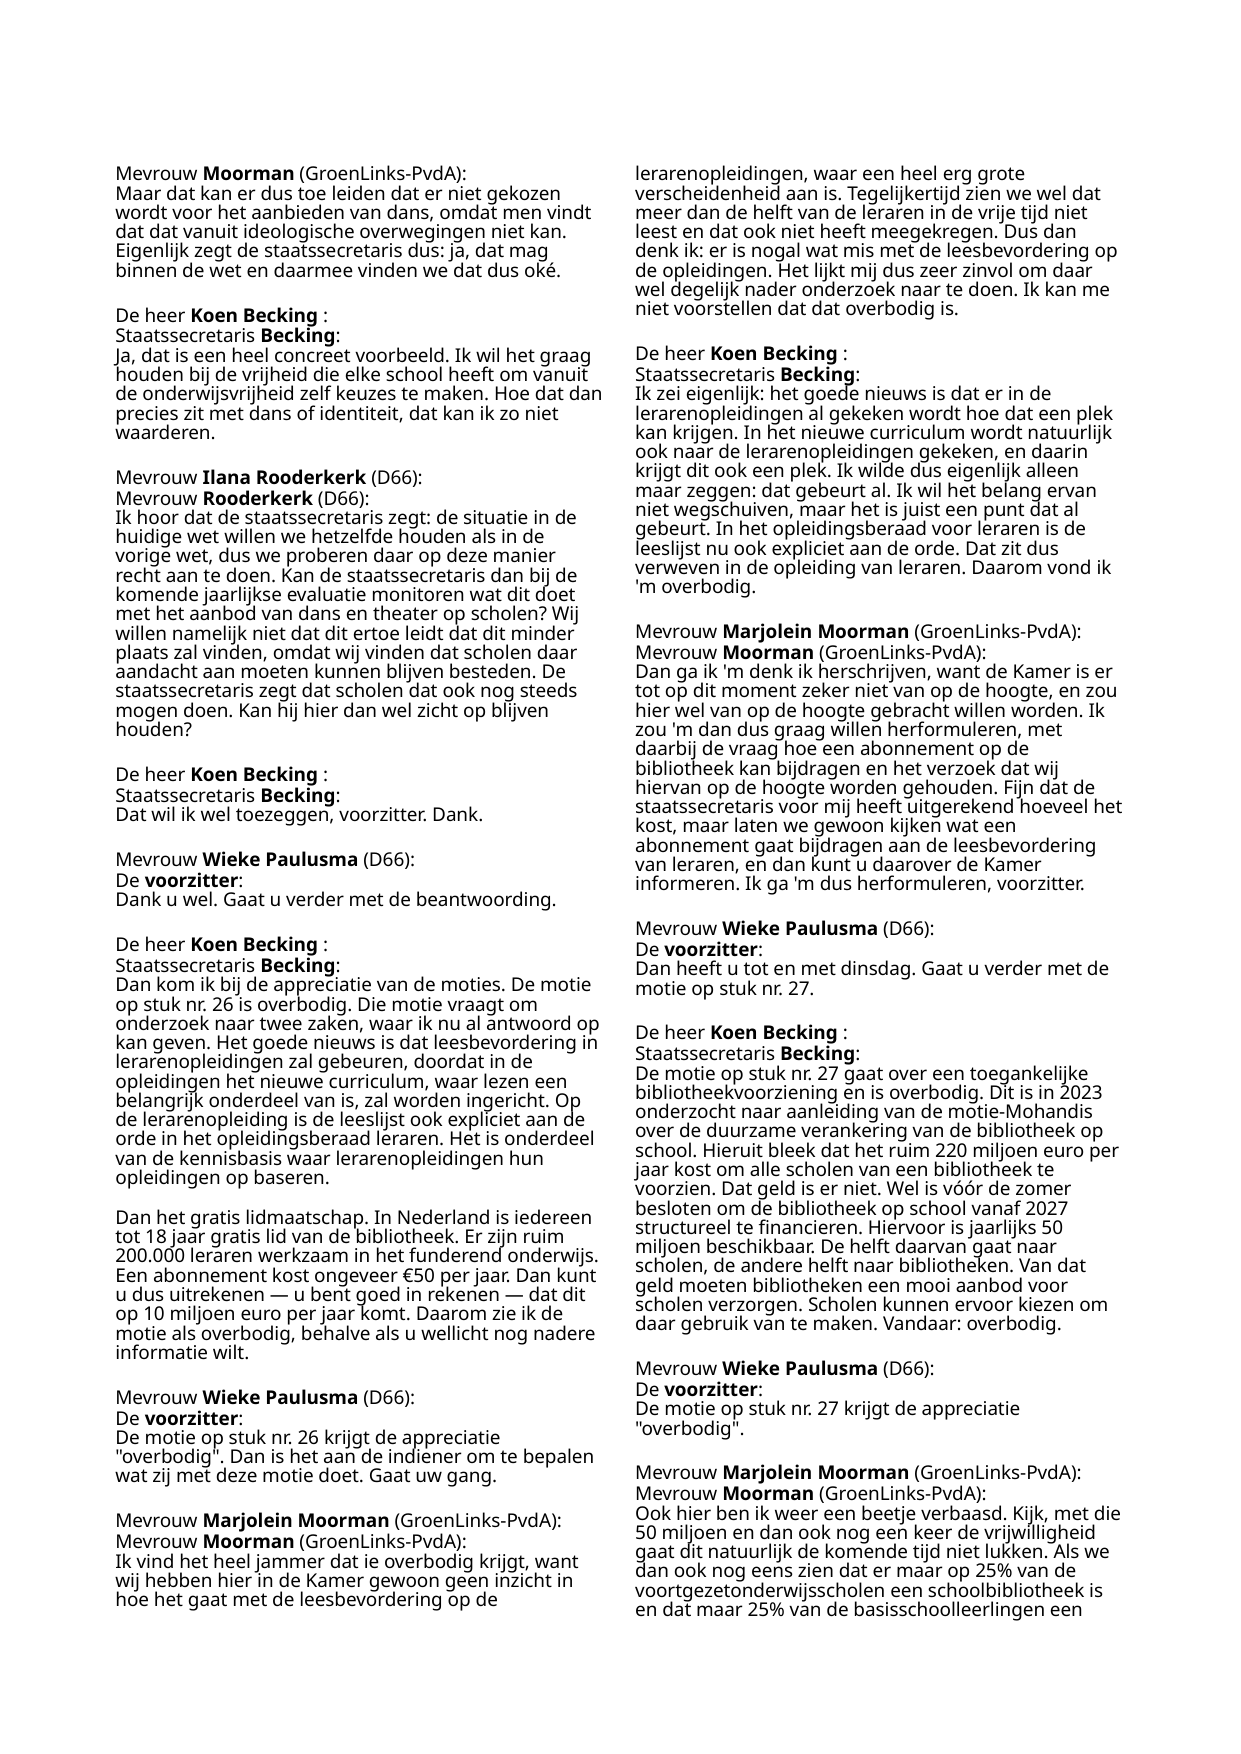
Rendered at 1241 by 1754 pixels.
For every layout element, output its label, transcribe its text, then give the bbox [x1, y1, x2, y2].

text Mevrouw Moorman (GroenLinks-PvdA): [115, 1533, 605, 1553]
text Dan het gratis lidmaatschap. In Nederland is iedereen tot 18 jaar gratis lid van de bibliotheek. Er zijn ruim 200.000 leraren werkzaam in het funderend onderwijs. Een abonnement kost ongeveer €50 per jaar. Dan kunt u dus uitrekenen — u bent goed in rekenen — dat dit op 10 miljoen euro per jaar komt. Daarom zie ik de motie als overbodig, behalve als u wellicht nog nadere informatie wilt. [115, 1209, 605, 1363]
text Dank u wel. Gaat u verder met de beantwoording. [115, 891, 605, 910]
text De voorzitter: [115, 1410, 605, 1429]
text De voorzitter: [115, 872, 605, 891]
text lerarenopleidingen, waar een heel erg grote verscheidenheid aan is. Tegelijkertijd zien we wel dat meer dan de helft van de leraren in de vrije tijd niet leest en dat ook niet heeft meegekregen. Dus dan denk ik: er is nogal wat mis met de leesbevordering op de opleidingen. Het lijkt mij dus zeer zinvol om daar wel degelijk nader onderzoek naar te doen. Ik kan me niet voorstellen dat dat overbodig is. [635, 165, 1125, 319]
text De voorzitter: [635, 1381, 1125, 1400]
text Maar dat kan er dus toe leiden dat er niet gekozen wordt voor het aanbieden van dans, omdat men vindt dat dat vanuit ideologische overwegingen niet kan. Eigenlijk zegt de staatssecretaris dus: ja, dat mag binnen de wet en daarmee vinden we dat dus oké. [115, 184, 605, 281]
text Staatssecretaris Becking: [115, 957, 605, 976]
text De motie op stuk nr. 26 krijgt de appreciatie "overbodig". Dan is het aan de indiener om te bepalen wat zij met deze motie doet. Gaat uw gang. [115, 1429, 605, 1487]
text Mevrouw Marjolein Moorman (GroenLinks-PvdA): [635, 1459, 1125, 1485]
text Mevrouw Wieke Paulusma (D66): [115, 846, 605, 872]
text Staatssecretaris Becking: [115, 787, 605, 806]
text Staatssecretaris Becking: [115, 327, 605, 347]
text Dan ga ik 'm denk ik herschrijven, want de Kamer is er tot op dit moment zeker niet van op de hoogte, en zou hier wel van op de hoogte gebracht willen worden. Ik zou 'm dan dus graag willen herformuleren, met daarbij de vraag hoe een abonnement op de bibliotheek kan bijdragen en het verzoek dat wij hiervan op de hoogte worden gehouden. Fijn dat de staatssecretaris voor mij heeft uitgerekend hoeveel het kost, maar laten we gewoon kijken wat een abonnement gaat bijdragen aan de leesbevordering van leraren, en dan kunt u daarover de Kamer informeren. Ik ga 'm dus herformuleren, voorzitter. [635, 663, 1125, 894]
text De heer Koen Becking : [115, 931, 605, 957]
text Dat wil ik wel toezeggen, voorzitter. Dank. [115, 806, 605, 825]
text De heer Koen Becking : [115, 761, 605, 787]
text Mevrouw Marjolein Moorman (GroenLinks-PvdA): [115, 1508, 605, 1533]
text De heer Koen Becking : [635, 340, 1125, 366]
text De heer Koen Becking : [635, 1019, 1125, 1045]
text Mevrouw Wieke Paulusma (D66): [635, 915, 1125, 941]
text De motie op stuk nr. 27 gaat over een toegankelijke bibliotheekvoorziening en is overbodig. Dit is in 2023 onderzocht naar aanleiding van de motie-Mohandis over de duurzame verankering van de bibliotheek op school. Hieruit bleek dat het ruim 220 miljoen euro per jaar kost om alle scholen van een bibliotheek te voorzien. Dat geld is er niet. Wel is vóór de zomer besloten om de bibliotheek op school vanaf 2027 structureel te financieren. Hiervoor is jaarlijks 50 miljoen beschikbaar. De helft daarvan gaat naar scholen, de andere helft naar bibliotheken. Van dat geld moeten bibliotheken een mooi aanbod voor scholen verzorgen. Scholen kunnen ervoor kiezen om daar gebruik van te maken. Vandaar: overbodig. [635, 1064, 1125, 1334]
text Mevrouw Moorman (GroenLinks-PvdA): [115, 165, 605, 184]
text Ook hier ben ik weer een beetje verbaasd. Kijk, met die 50 miljoen en dan ook nog een keer de vrijwilligheid gaat dit natuurlijk de komende tijd niet lukken. Als we dan ook nog eens zien dat er maar op 25% van de voortgezetonderwijsscholen een schoolbibliotheek is en dat maar 25% van de basisschoolleerlingen een [635, 1504, 1125, 1620]
text Mevrouw Ilana Rooderkerk (D66): [115, 464, 605, 490]
text De heer Koen Becking : [115, 302, 605, 327]
text De voorzitter: [635, 941, 1125, 960]
text Mevrouw Wieke Paulusma (D66): [635, 1355, 1125, 1381]
text Staatssecretaris Becking: [635, 1045, 1125, 1064]
text Mevrouw Moorman (GroenLinks-PvdA): [635, 644, 1125, 663]
text Mevrouw Moorman (GroenLinks-PvdA): [635, 1485, 1125, 1504]
text Staatssecretaris Becking: [635, 366, 1125, 385]
text Dan heeft u tot en met dinsdag. Gaat u verder met de motie op stuk nr. 27. [635, 960, 1125, 999]
text Dan kom ik bij de appreciatie van de moties. De motie op stuk nr. 26 is overbodig. Die motie vraagt om onderzoek naar twee zaken, waar ik nu al antwoord op kan geven. Het goede nieuws is dat leesbevordering in lerarenopleidingen zal gebeuren, doordat in de opleidingen het nieuwe curriculum, waar lezen een belangrijk onderdeel van is, zal worden ingericht. Op de lerarenopleiding is de leeslijst ook expliciet aan de orde in het opleidingsberaad leraren. Het is onderdeel van de kennisbasis waar lerarenopleidingen hun opleidingen op baseren. [115, 976, 605, 1188]
text Ik hoor dat de staatssecretaris zegt: de situatie in de huidige wet willen we hetzelfde houden als in de vorige wet, dus we proberen daar op deze manier recht aan te doen. Kan de staatssecretaris dan bij de komende jaarlijkse evaluatie monitoren wat dit doet met het aanbod van dans en theater op scholen? Wij willen namelijk niet dat dit ertoe leidt dat dit minder plaats zal vinden, omdat wij vinden dat scholen daar aandacht aan moeten kunnen blijven besteden. De staatssecretaris zegt dat scholen dat ook nog steeds mogen doen. Kan hij hier dan wel zicht op blijven houden? [115, 509, 605, 740]
text Ik vind het heel jammer dat ie overbodig krijgt, want wij hebben hier in de Kamer gewoon geen inzicht in hoe het gaat met de leesbevordering op de [115, 1553, 605, 1610]
text Mevrouw Wieke Paulusma (D66): [115, 1384, 605, 1410]
text Ik zei eigenlijk: het goede nieuws is dat er in de lerarenopleidingen al gekeken wordt hoe dat een plek kan krijgen. In het nieuwe curriculum wordt natuurlijk ook naar de lerarenopleidingen gekeken, en daarin krijgt dit ook een plek. Ik wilde dus eigenlijk alleen maar zeggen: dat gebeurt al. Ik wil het belang ervan niet wegschuiven, maar het is juist een punt dat al gebeurt. In het opleidingsberaad voor leraren is de leeslijst nu ook expliciet aan de orde. Dat zit dus verweven in de opleiding van leraren. Daarom vond ik 'm overbodig. [635, 385, 1125, 597]
text Mevrouw Marjolein Moorman (GroenLinks-PvdA): [635, 618, 1125, 644]
text Mevrouw Rooderkerk (D66): [115, 490, 605, 509]
text De motie op stuk nr. 27 krijgt de appreciatie "overbodig". [635, 1400, 1125, 1439]
text Ja, dat is een heel concreet voorbeeld. Ik wil het graag houden bij de vrijheid die elke school heeft om vanuit de onderwijsvrijheid zelf keuzes te maken. Hoe dat dan precies zit met dans of identiteit, dat kan ik zo niet waarderen. [115, 347, 605, 443]
